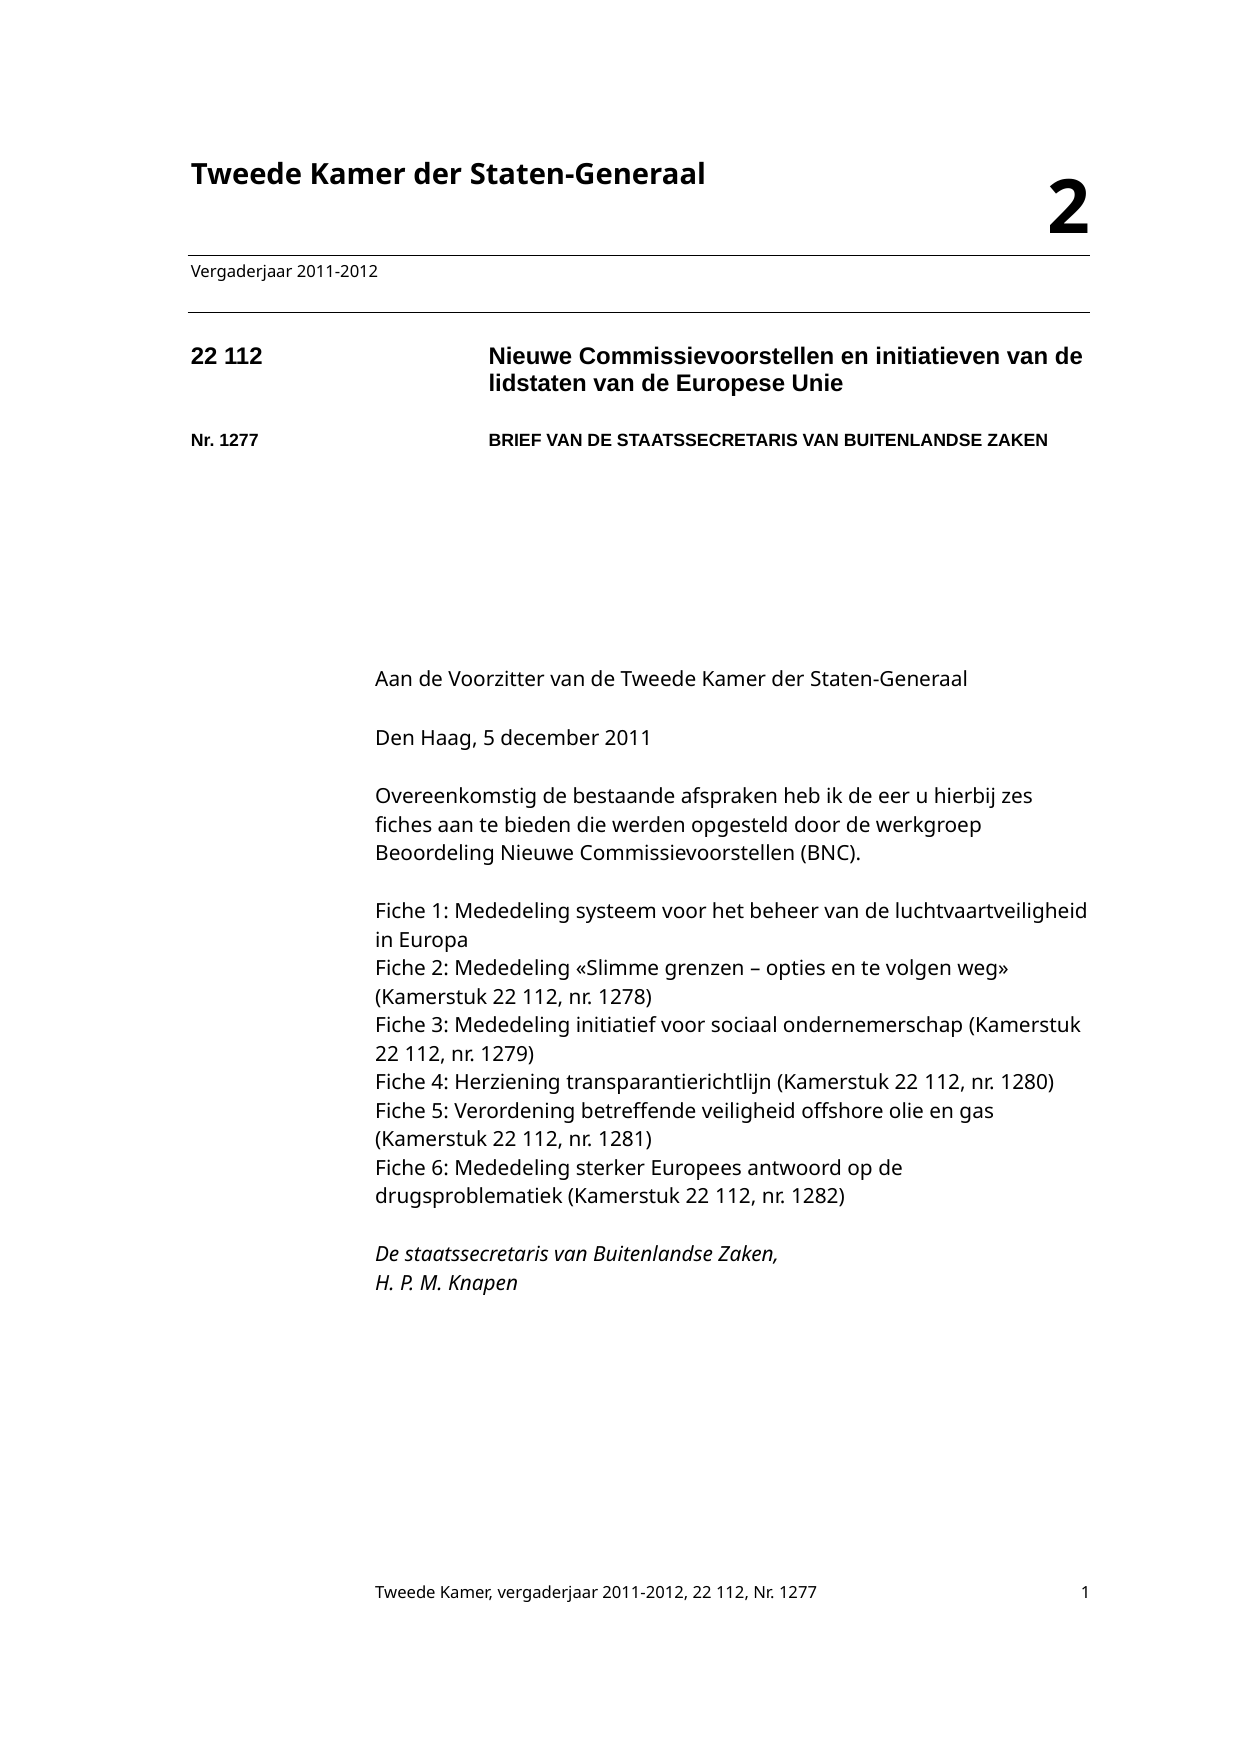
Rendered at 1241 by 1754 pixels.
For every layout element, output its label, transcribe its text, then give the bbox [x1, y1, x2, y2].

text Aan de Voorzitter van de Tweede Kamer der Staten-Generaal [375, 664, 1090, 693]
table_cell 22 112 [188, 339, 485, 427]
table_cell Nr. 1277 [188, 427, 485, 546]
table_cell Nieuwe Commissievoorstellen en initiatieven van de lidstaten van de Europese Unie [485, 339, 1090, 427]
text De staatssecretaris van Buitenlandse Zaken, [375, 1239, 1090, 1268]
text Den Haag, 5 december 2011 [375, 723, 1090, 751]
text Fiche 3: Mededeling initiatief voor sociaal ondernemerschap (Kamerstuk 22 112, nr. 1279) [375, 1010, 1090, 1067]
text Fiche 6: Mededeling sterker Europees antwoord op de drugsproblematiek (Kamerstuk 22 112, nr. 1282) [375, 1153, 1090, 1209]
table_cell Vergaderjaar 2011-2012 [188, 256, 485, 312]
table_cell [485, 313, 1090, 339]
table_cell BRIEF VAN DE STAATSSECRETARIS VAN BUITENLANDSE ZAKEN [485, 427, 1090, 546]
text Overeenkomstig de bestaande afspraken heb ik de eer u hierbij zes fiches aan te bieden die werden opgesteld door de werkgroep Beoordeling Nieuwe Commissievoorstellen (BNC). [375, 781, 1090, 867]
table_cell [188, 313, 485, 339]
text Fiche 2: Mededeling «Slimme grenzen – opties en te volgen weg» (Kamerstuk 22 112, nr. 1278) [375, 953, 1090, 1010]
text Fiche 4: Herziening transparantierichtlijn (Kamerstuk 22 112, nr. 1280) [375, 1067, 1090, 1096]
text H. P. M. Knapen [375, 1268, 1090, 1296]
table_cell [485, 256, 1090, 312]
text Fiche 1: Mededeling systeem voor het beheer van de luchtvaartveiligheid in Europa [375, 897, 1090, 953]
table_header Tweede Kamer der Staten-Generaal [188, 150, 909, 255]
text Fiche 5: Verordening betreffende veiligheid offshore olie en gas (Kamerstuk 22 112, nr. 1281) [375, 1096, 1090, 1153]
table_header 2 [910, 150, 1090, 255]
